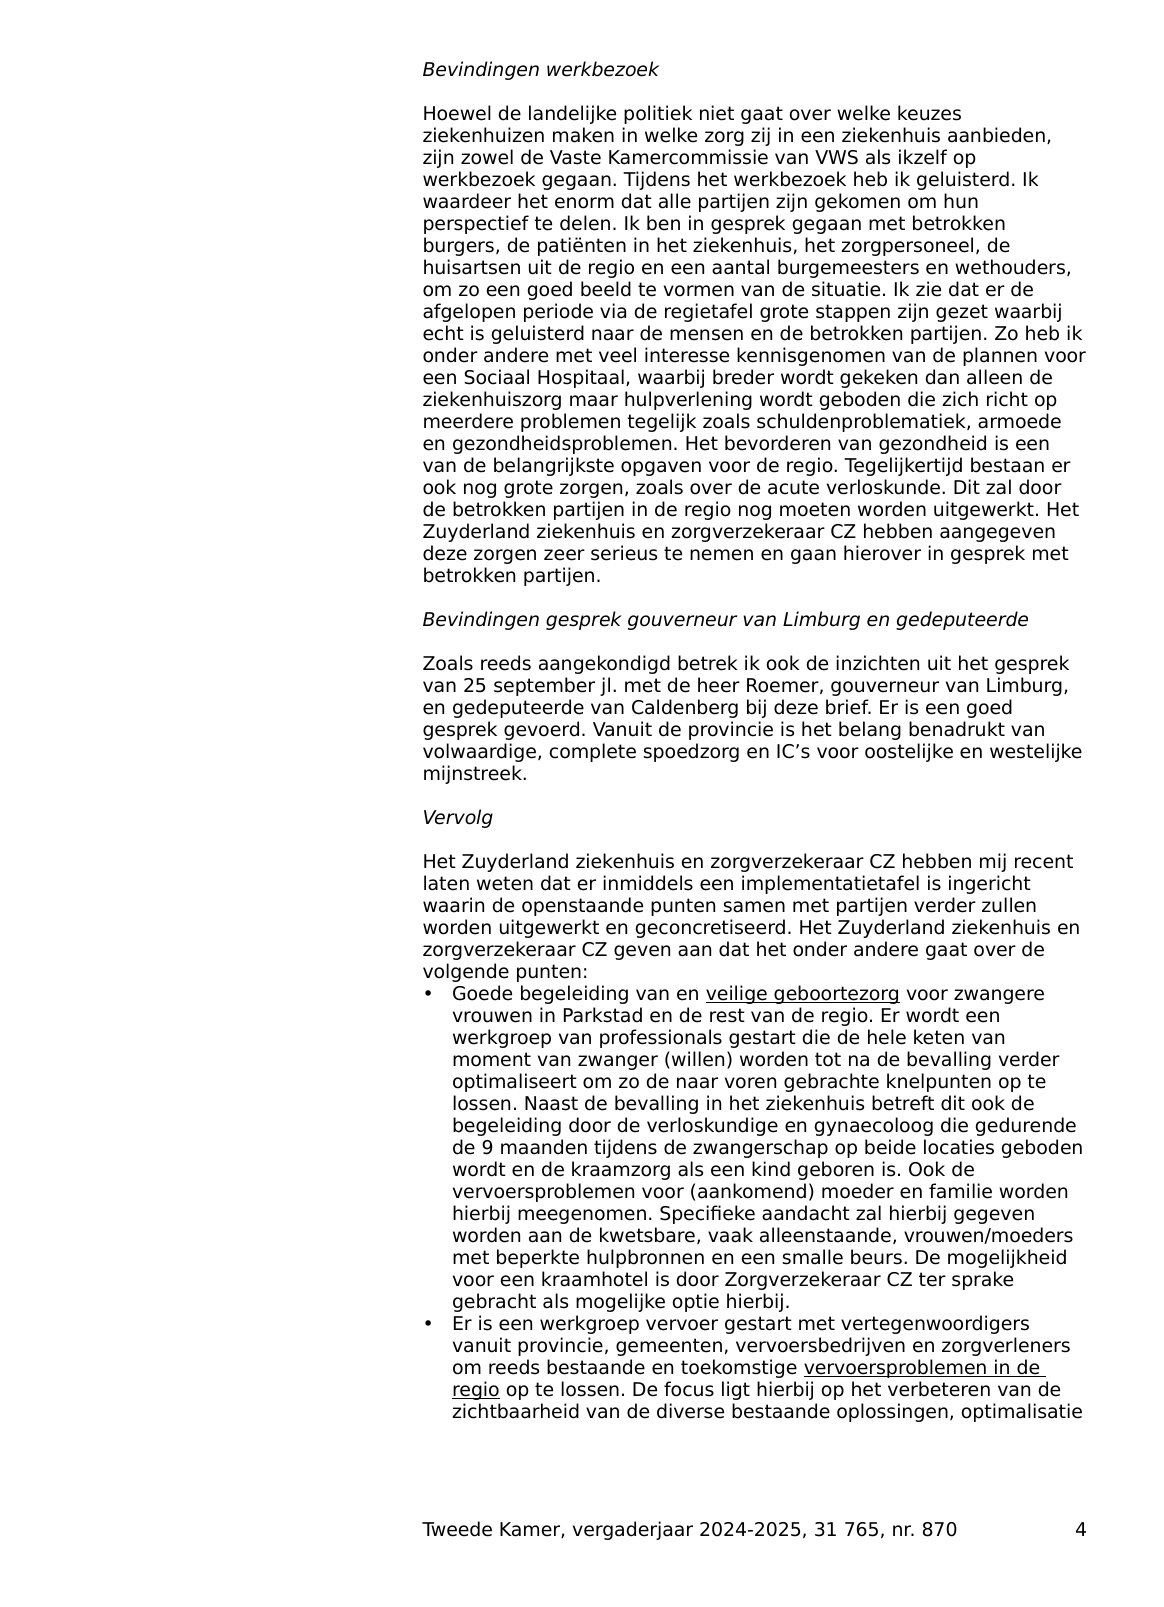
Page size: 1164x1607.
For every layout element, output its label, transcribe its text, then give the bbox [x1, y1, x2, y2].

text Hoewel de landelijke politiek niet gaat over welke keuzes ziekenhuizen maken in welke zorg zij in een ziekenhuis aanbieden, zijn zowel de Vaste Kamercommissie van VWS als ikzelf op werkbezoek gegaan. Tijdens het werkbezoek heb ik geluisterd. Ik waardeer het enorm dat alle partijen zijn gekomen om hun perspectief te delen. Ik ben in gesprek gegaan met betrokken burgers, de patiënten in het ziekenhuis, het zorgpersoneel, de huisartsen uit de regio en een aantal burgemeesters en wethouders, om zo een goed beeld te vormen van de situatie. Ik zie dat er de afgelopen periode via de regietafel grote stappen zijn gezet waarbij echt is geluisterd naar de mensen en de betrokken partijen. Zo heb ik onder andere met veel interesse kennisgenomen van de plannen voor een Sociaal Hospitaal, waarbij breder wordt gekeken dan alleen de ziekenhuiszorg maar hulpverlening wordt geboden die zich richt op meerdere problemen tegelijk zoals schuldenproblematiek, armoede en gezondheidsproblemen. Het bevorderen van gezondheid is een van de belangrijkste opgaven voor de regio. Tegelijkertijd bestaan er ook nog grote zorgen, zoals over de acute verloskunde. Dit zal door de betrokken partijen in de regio nog moeten worden uitgewerkt. Het Zuyderland ziekenhuis en zorgverzekeraar CZ hebben aangegeven deze zorgen zeer serieus te nemen en gaan hierover in gesprek met betrokken partijen. [422, 103, 1087, 587]
text • Goede begeleiding van en veilige geboortezorg voor zwangere vrouwen in Parkstad en de rest van de regio. Er wordt een werkgroep van professionals gestart die de hele keten van moment van zwanger (willen) worden tot na de bevalling verder optimaliseert om zo de naar voren gebrachte knelpunten op te lossen. Naast de bevalling in het ziekenhuis betreft dit ook de begeleiding door de verloskundige en gynaecoloog die gedurende de 9 maanden tijdens de zwangerschap op beide locaties geboden wordt en de kraamzorg als een kind geboren is. Ook de vervoersproblemen voor (aankomend) moeder en familie worden hierbij meegenomen. Specifieke aandacht zal hierbij gegeven worden aan de kwetsbare, vaak alleenstaande, vrouwen/moeders met beperkte hulpbronnen en een smalle beurs. De mogelijkheid voor een kraamhotel is door Zorgverzekeraar CZ ter sprake gebracht als mogelijke optie hierbij. [422, 983, 1087, 1313]
text Zoals reeds aangekondigd betrek ik ook de inzichten uit het gesprek van 25 september jl. met de heer Roemer, gouverneur van Limburg, en gedeputeerde van Caldenberg bij deze brief. Er is een goed gesprek gevoerd. Vanuit de provincie is het belang benadrukt van volwaardige, complete spoedzorg en IC’s voor oostelijke en westelijke mijnstreek. [422, 653, 1087, 785]
subtitle Bevindingen werkbezoek [422, 59, 1087, 81]
text Het Zuyderland ziekenhuis en zorgverzekeraar CZ hebben mij recent laten weten dat er inmiddels een implementatietafel is ingericht waarin de openstaande punten samen met partijen verder zullen worden uitgewerkt en geconcretiseerd. Het Zuyderland ziekenhuis en zorgverzekeraar CZ geven aan dat het onder andere gaat over de volgende punten: [422, 851, 1087, 983]
subtitle Bevindingen gesprek gouverneur van Limburg en gedeputeerde [422, 609, 1087, 631]
text • Er is een werkgroep vervoer gestart met vertegenwoordigers vanuit provincie, gemeenten, vervoersbedrijven en zorgverleners om reeds bestaande en toekomstige vervoersproblemen in de regio op te lossen. De focus ligt hierbij op het verbeteren van de zichtbaarheid van de diverse bestaande oplossingen, optimalisatie [422, 1313, 1087, 1423]
subtitle Vervolg [422, 807, 1087, 829]
